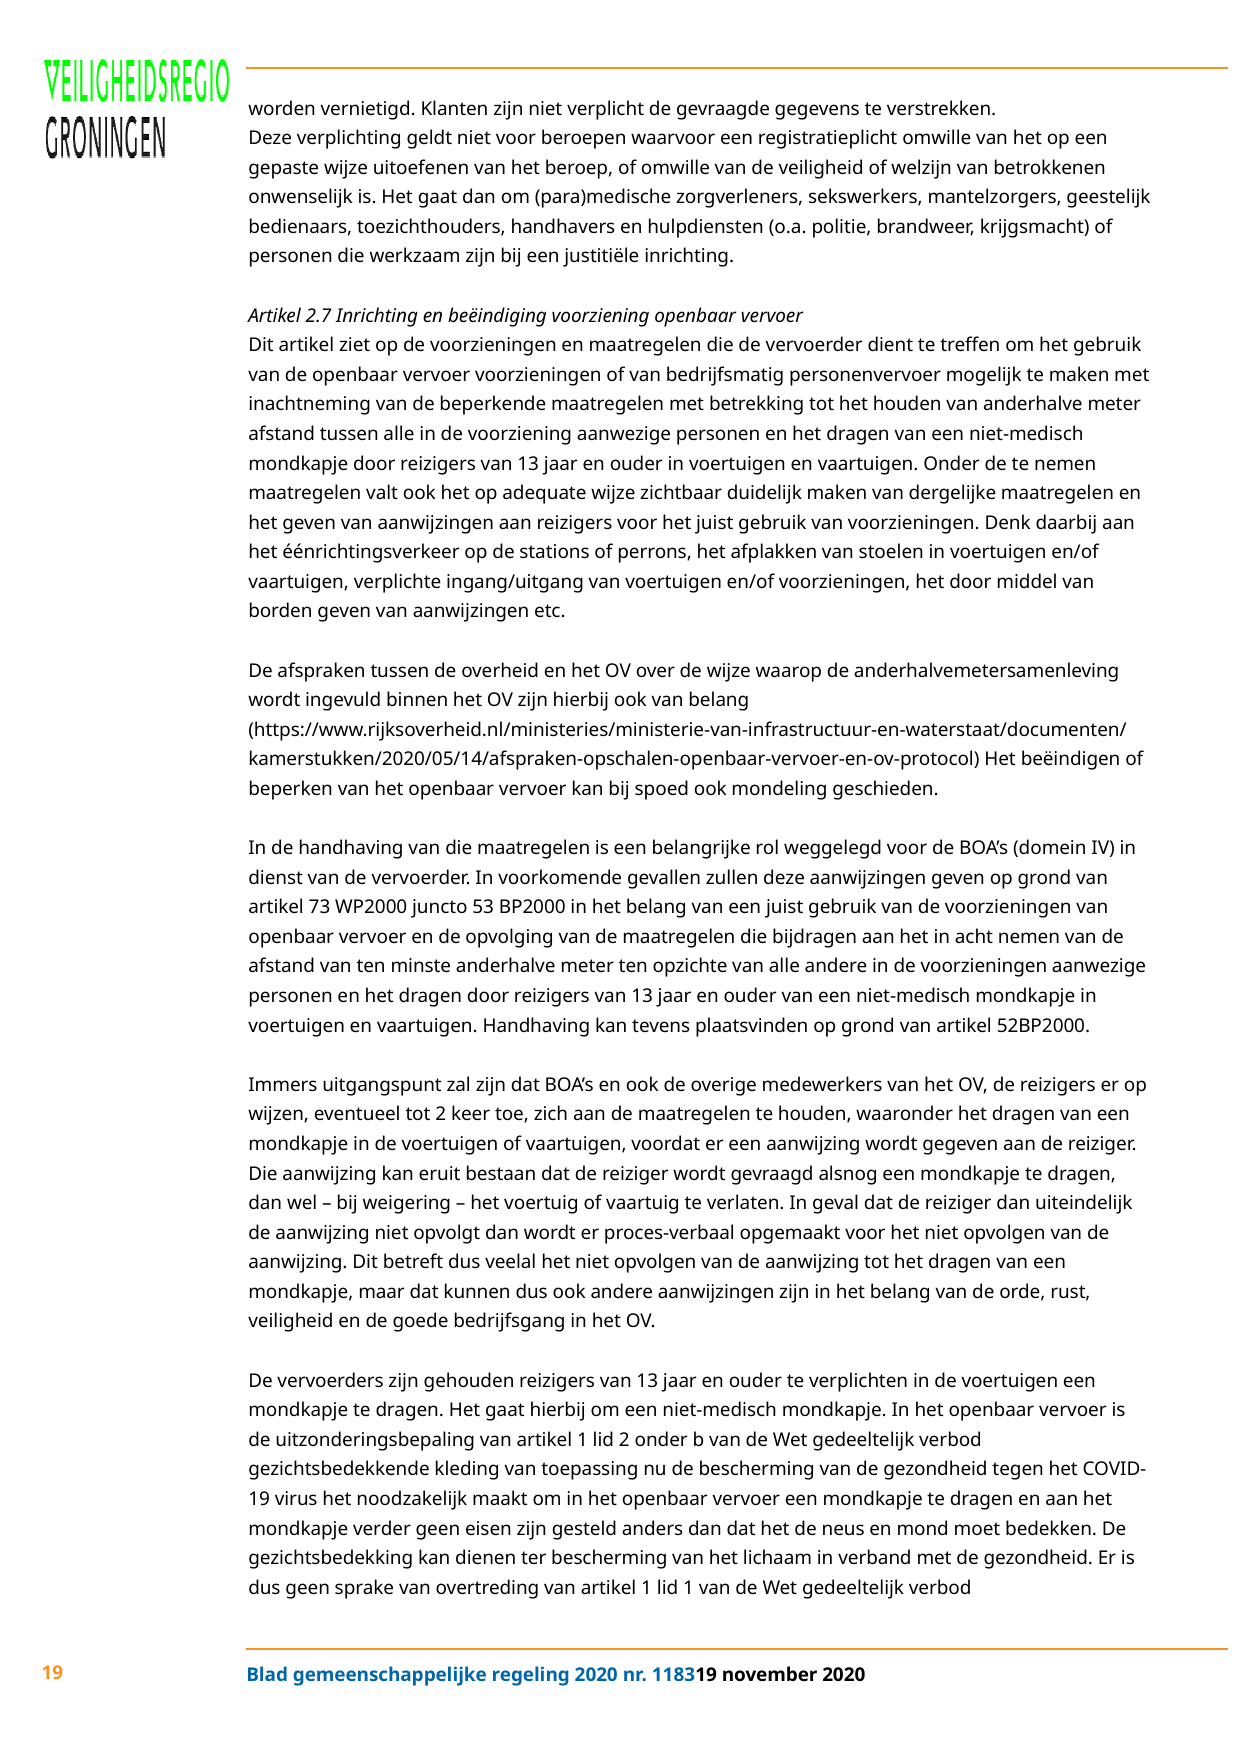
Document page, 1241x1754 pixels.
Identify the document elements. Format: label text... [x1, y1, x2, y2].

text worden vernietigd. Klanten zijn niet verplicht de gevraagde gegevens te verstrekken. [248, 95, 1152, 121]
text Dit artikel ziet op de voorzieningen en maatregelen die de vervoerder dient te treffen om het gebruik van de openbaar vervoer voorzieningen of van bedrijfsmatig personenvervoer mogelijk te maken met inachtneming van de beperkende maatregelen met betrekking tot het houden van anderhalve meter afstand tussen alle in de voorziening aanwezige personen en het dragen van een niet-medisch mondkapje door reizigers van 13 jaar en ouder in voertuigen en vaartuigen. Onder de te nemen maatregelen valt ook het op adequate wijze zichtbaar duidelijk maken van dergelijke maatregelen en het geven van aanwijzingen aan reizigers voor het juist gebruik van voorzieningen. Denk daarbij aan het éénrichtingsverkeer op de stations of perrons, het afplakken van stoelen in voertuigen en/of vaartuigen, verplichte ingang/uitgang van voertuigen en/of voorzieningen, het door middel van borden geven van aanwijzingen etc. [248, 331, 1152, 623]
text Immers uitgangspunt zal zijn dat BOA’s en ook de overige medewerkers van het OV, de reizigers er op wijzen, eventueel tot 2 keer toe, zich aan de maatregelen te houden, waaronder het dragen van een mondkapje in de voertuigen of vaartuigen, voordat er een aanwijzing wordt gegeven aan de reiziger. Die aanwijzing kan eruit bestaan dat de reiziger wordt gevraagd alsnog een mondkapje te dragen, dan wel – bij weigering – het voertuig of vaartuig te verlaten. In geval dat de reiziger dan uiteindelijk de aanwijzing niet opvolgt dan wordt er proces-verbaal opgemaakt voor het niet opvolgen van de aanwijzing. Dit betreft dus veelal het niet opvolgen van de aanwijzing tot het dragen van een mondkapje, maar dat kunnen dus ook andere aanwijzingen zijn in het belang van de orde, rust, veiligheid en de goede bedrijfsgang in het OV. [248, 1071, 1152, 1333]
text Deze verplichting geldt niet voor beroepen waarvoor een registratieplicht omwille van het op een gepaste wijze uitoefenen van het beroep, of omwille van de veiligheid of welzijn van betrokkenen onwenselijk is. Het gaat dan om (para)medische zorgverleners, sekswerkers, mantelzorgers, geestelijk bedienaars, toezichthouders, handhavers en hulpdiensten (o.a. politie, brandweer, krijgsmacht) of personen die werkzaam zijn bij een justitiële inrichting. [248, 124, 1152, 268]
text De vervoerders zijn gehouden reizigers van 13 jaar en ouder te verplichten in de voertuigen een mondkapje te dragen. Het gaat hierbij om een niet-medisch mondkapje. In het openbaar vervoer is de uitzonderingsbepaling van artikel 1 lid 2 onder b van de Wet gedeeltelijk verbod gezichtsbedekkende kleding van toepassing nu de bescherming van de gezondheid tegen het COVID-19 virus het noodzakelijk maakt om in het openbaar vervoer een mondkapje te dragen en aan het mondkapje verder geen eisen zijn gesteld anders dan dat het de neus en mond moet bedekken. De gezichtsbedekking kan dienen ter bescherming van het lichaam in verband met de gezondheid. Er is dus geen sprake van overtreding van artikel 1 lid 1 van de Wet gedeeltelijk verbod [248, 1367, 1152, 1600]
text De afspraken tussen de overheid en het OV over de wijze waarop de anderhalvemetersamenleving wordt ingevuld binnen het OV zijn hierbij ook van belang (https://www.rijksoverheid.nl/ministeries/ministerie-van-infrastructuur-en-waterstaat/documenten/kamerstukken/2020/05/14/afspraken-opschalen-openbaar-vervoer-en-ov-protocol) Het beëindigen of beperken van het openbaar vervoer kan bij spoed ook mondeling geschieden. [248, 657, 1152, 801]
text In de handhaving van die maatregelen is een belangrijke rol weggelegd voor de BOA’s (domein IV) in dienst van de vervoerder. In voorkomende gevallen zullen deze aanwijzingen geven op grond van artikel 73 WP2000 juncto 53 BP2000 in het belang van een juist gebruik van de voorzieningen van openbaar vervoer en de opvolging van de maatregelen die bijdragen aan het in acht nemen van de afstand van ten minste anderhalve meter ten opzichte van alle andere in de voorzieningen aanwezige personen en het dragen door reizigers van 13 jaar en ouder van een niet-medisch mondkapje in voertuigen en vaartuigen. Handhaving kan tevens plaatsvinden op grond van artikel 52BP2000. [248, 834, 1152, 1038]
picture [41, 47, 231, 172]
text Artikel 2.7 Inrichting en beëindiging voorziening openbaar vervoer [248, 302, 1152, 328]
